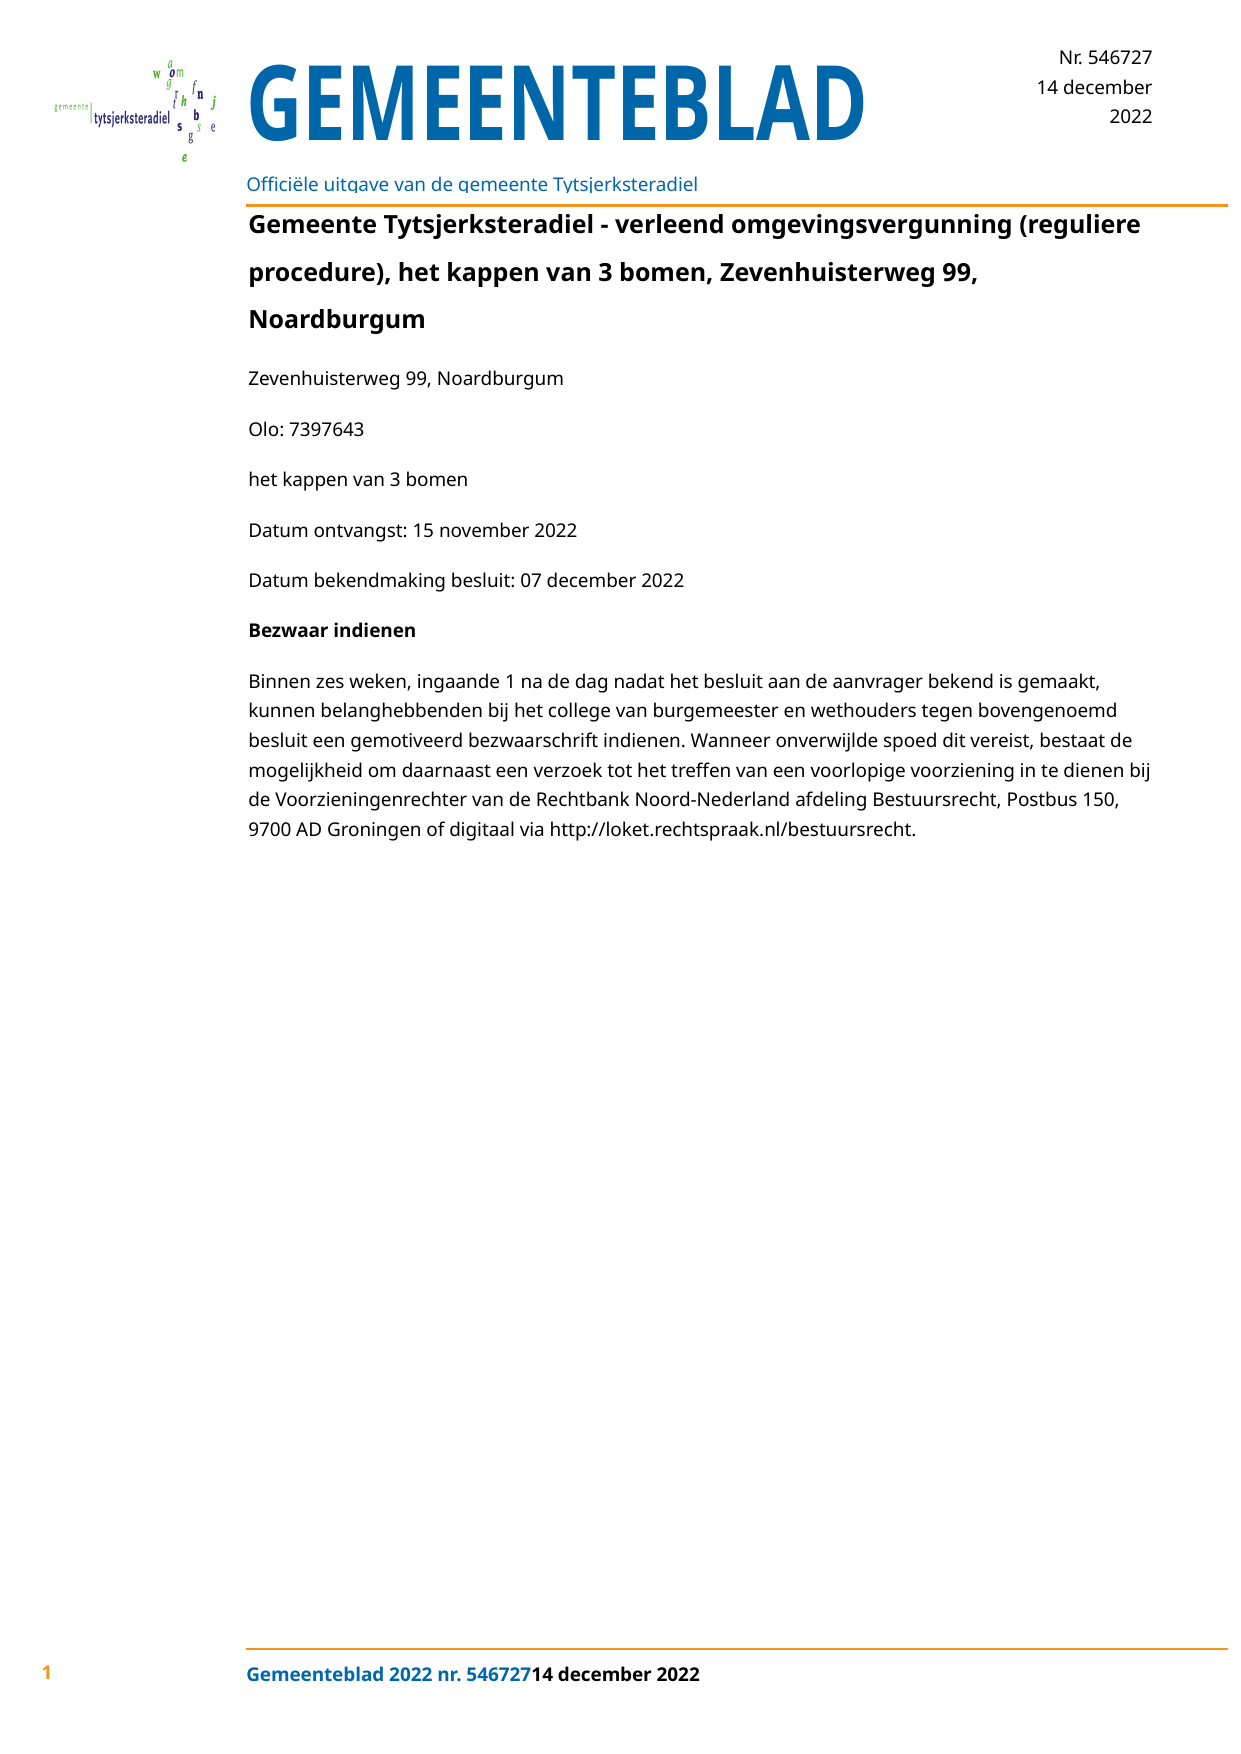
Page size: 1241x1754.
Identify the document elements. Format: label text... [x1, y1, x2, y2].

text Gemeente Tytsjerksteradiel - verleend omgevingsvergunning (reguliere procedure), het kappen van 3 bomen, Zevenhuisterweg 99, Noardburgum [248, 207, 1152, 336]
text Bezwaar indienen [248, 618, 1152, 643]
text Datum ontvangst: 15 november 2022 [248, 517, 1152, 542]
text Binnen zes weken, ingaande 1 na de dag nadat het besluit aan de aanvrager bekend is gemaakt, kunnen belanghebbenden bij het college van burgemeester en wethouders tegen bovengenoemd besluit een gemotiveerd bezwaarschrift indienen. Wanneer onverwijlde spoed dit vereist, bestaat de mogelijkheid om daarnaast een verzoek tot het treffen van een voorlopige voorziening in te dienen bij de Voorzieningenrechter van de Rechtbank Noord-Nederland afdeling Bestuursrecht, Postbus 150, 9700 AD Groningen of digitaal via http://loket.rechtspraak.nl/bestuursrecht. [248, 668, 1152, 842]
text Datum bekendmaking besluit: 07 december 2022 [248, 567, 1152, 593]
picture [41, 47, 231, 172]
text Olo: 7397643 [248, 416, 1152, 442]
text Zevenhuisterweg 99, Noardburgum [248, 366, 1152, 391]
text het kappen van 3 bomen [248, 466, 1152, 492]
